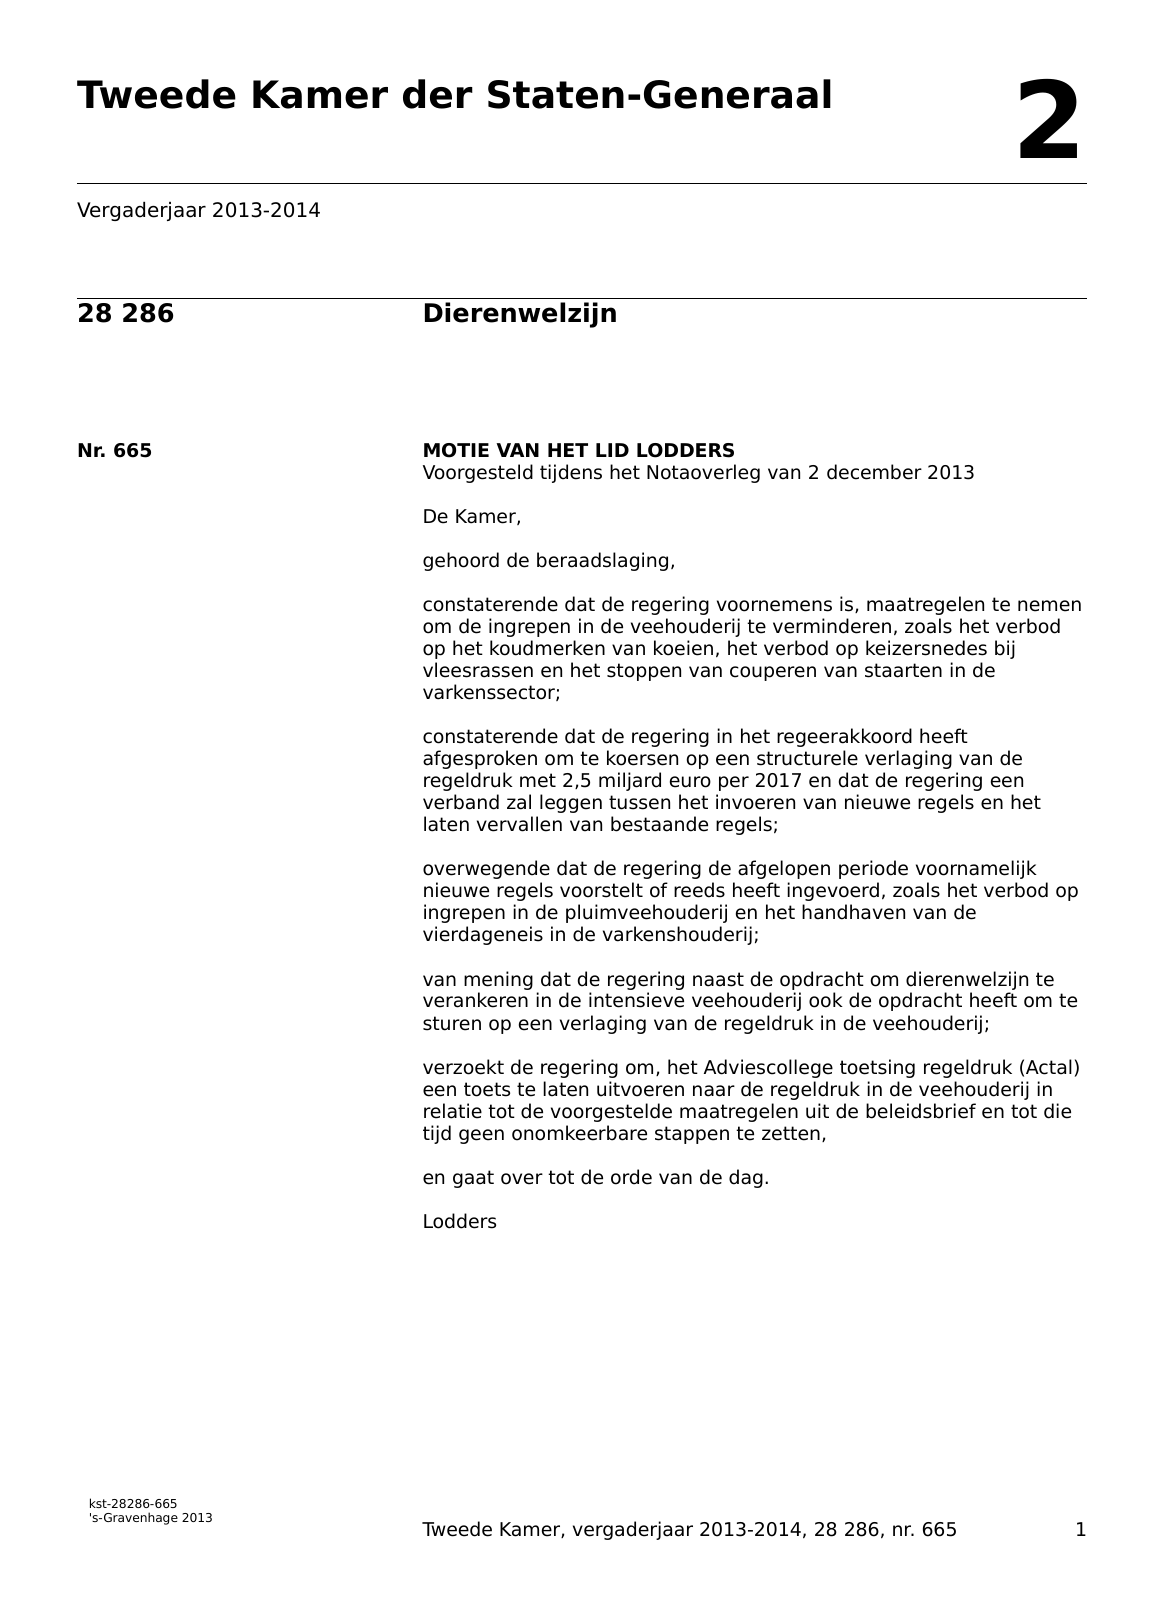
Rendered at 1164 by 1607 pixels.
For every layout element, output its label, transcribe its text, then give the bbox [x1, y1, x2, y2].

table_header Tweede Kamer der Staten-Generaal [77, 59, 886, 183]
text constaterende dat de regering in het regeerakkoord heeft afgesproken om te koersen op een structurele verlaging van de regeldruk met 2,5 miljard euro per 2017 en dat de regering een verband zal leggen tussen het invoeren van nieuwe regels en het laten vervallen van bestaande regels; [422, 726, 1087, 836]
text De Kamer, [422, 506, 1087, 528]
subtitle Nr. 665 MOTIE VAN HET LID LODDERS [77, 440, 1087, 462]
table_cell Vergaderjaar 2013-2014 [77, 184, 1087, 298]
text en gaat over tot de orde van de dag. [422, 1167, 1087, 1189]
text verzoekt de regering om, het Adviescollege toetsing regeldruk (Actal) een toets te laten uitvoeren naar de regeldruk in de veehouderij in relatie tot de voorgestelde maatregelen uit de beleidsbrief en tot die tijd geen onomkeerbare stappen te zetten, [422, 1057, 1087, 1144]
text Lodders [422, 1211, 1087, 1233]
text constaterende dat de regering voornemens is, maatregelen te nemen om de ingrepen in de veehouderij te verminderen, zoals het verbod op het koudmerken van koeien, het verbod op keizersnedes bij vleesrassen en het stoppen van couperen van staarten in de varkenssector; [422, 594, 1087, 704]
text kst-28286-665 [88, 1497, 323, 1511]
text gehoord de beraadslaging, [422, 550, 1087, 572]
text van mening dat de regering naast de opdracht om dierenwelzijn te verankeren in de intensieve veehouderij ook de opdracht heeft om te sturen op een verlaging van de regeldruk in de veehouderij; [422, 968, 1087, 1034]
text 's-Gravenhage 2013 [88, 1511, 323, 1525]
text Voorgesteld tijdens het Notaoverleg van 2 december 2013 [422, 462, 1087, 484]
table_header 2 [886, 59, 1087, 183]
text overwegende dat de regering de afgelopen periode voornamelijk nieuwe regels voorstelt of reeds heeft ingevoerd, zoals het verbod op ingrepen in de pluimveehouderij en het handhaven van de vierdageneis in de varkenshouderij; [422, 858, 1087, 946]
subtitle 28 286 Dierenwelzijn [77, 299, 1087, 329]
